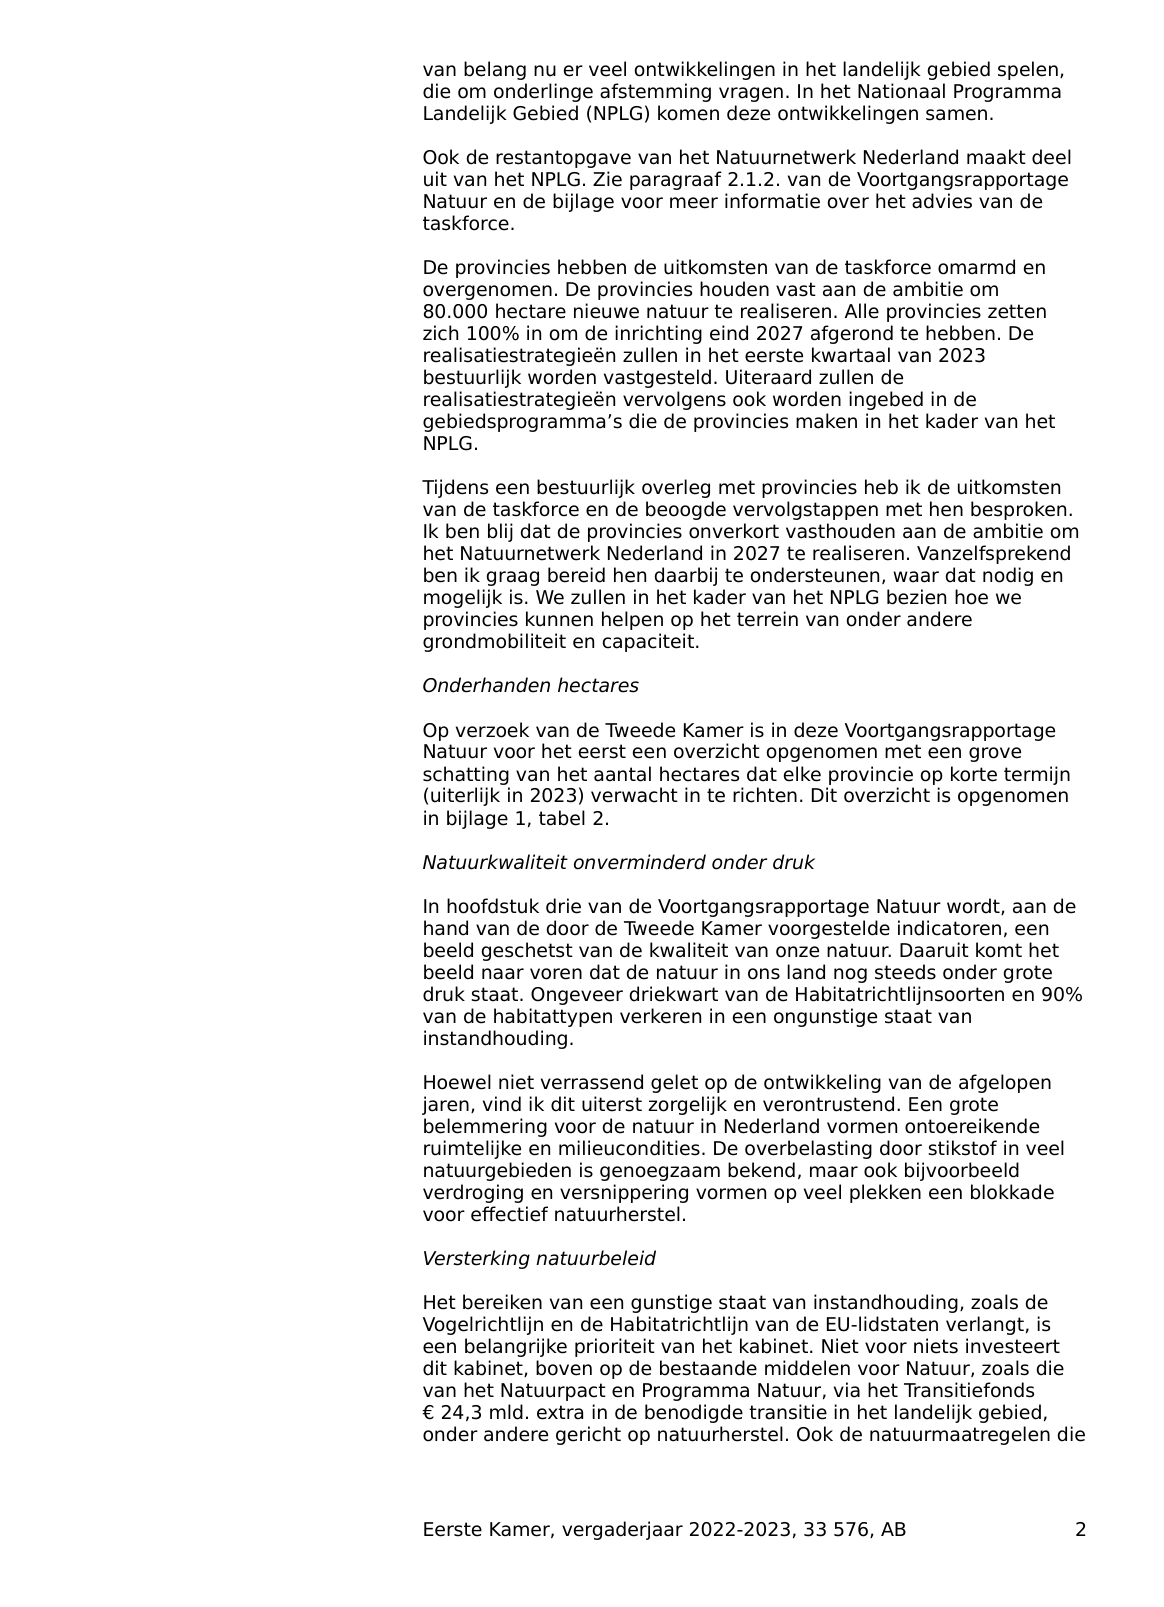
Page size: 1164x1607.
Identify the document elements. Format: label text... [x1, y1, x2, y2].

text van belang nu er veel ontwikkelingen in het landelijk gebied spelen, die om onderlinge afstemming vragen. In het Nationaal Programma Landelijk Gebied (NPLG) komen deze ontwikkelingen samen. [422, 59, 1087, 125]
text In hoofdstuk drie van de Voortgangsrapportage Natuur wordt, aan de hand van de door de Tweede Kamer voorgestelde indicatoren, een beeld geschetst van de kwaliteit van onze natuur. Daaruit komt het beeld naar voren dat de natuur in ons land nog steeds onder grote druk staat. Ongeveer driekwart van de Habitatrichtlijnsoorten en 90% van de habitattypen verkeren in een ongunstige staat van instandhouding. [422, 896, 1087, 1049]
text Hoewel niet verrassend gelet op de ontwikkeling van de afgelopen jaren, vind ik dit uiterst zorgelijk en verontrustend. Een grote belemmering voor de natuur in Nederland vormen ontoereikende ruimtelijke en milieucondities. De overbelasting door stikstof in veel natuurgebieden is genoegzaam bekend, maar ook bijvoorbeeld verdroging en versnippering vormen op veel plekken een blokkade voor effectief natuurherstel. [422, 1072, 1087, 1226]
text Het bereiken van een gunstige staat van instandhouding, zoals de Vogelrichtlijn en de Habitatrichtlijn van de EU-lidstaten verlangt, is een belangrijke prioriteit van het kabinet. Niet voor niets investeert dit kabinet, boven op de bestaande middelen voor Natuur, zoals die van het Natuurpact en Programma Natuur, via het Transitiefonds € 24,3 mld. extra in de benodigde transitie in het landelijk gebied, onder andere gericht op natuurherstel. Ook de natuurmaatregelen die [422, 1292, 1087, 1446]
text Tijdens een bestuurlijk overleg met provincies heb ik de uitkomsten van de taskforce en de beoogde vervolgstappen met hen besproken. Ik ben blij dat de provincies onverkort vasthouden aan de ambitie om het Natuurnetwerk Nederland in 2027 te realiseren. Vanzelfsprekend ben ik graag bereid hen daarbij te ondersteunen, waar dat nodig en mogelijk is. We zullen in het kader van het NPLG bezien hoe we provincies kunnen helpen op het terrein van onder andere grondmobiliteit en capaciteit. [422, 477, 1087, 653]
subtitle Natuurkwaliteit onverminderd onder druk [422, 852, 1087, 873]
subtitle Versterking natuurbeleid [422, 1248, 1087, 1270]
text Ook de restantopgave van het Natuurnetwerk Nederland maakt deel uit van het NPLG. Zie paragraaf 2.1.2. van de Voortgangsrapportage Natuur en de bijlage voor meer informatie over het advies van de taskforce. [422, 147, 1087, 235]
text Op verzoek van de Tweede Kamer is in deze Voortgangsrapportage Natuur voor het eerst een overzicht opgenomen met een grove schatting van het aantal hectares dat elke provincie op korte termijn (uiterlijk in 2023) verwacht in te richten. Dit overzicht is opgenomen in bijlage 1, tabel 2. [422, 719, 1087, 829]
text De provincies hebben de uitkomsten van de taskforce omarmd en overgenomen. De provincies houden vast aan de ambitie om 80.000 hectare nieuwe natuur te realiseren. Alle provincies zetten zich 100% in om de inrichting eind 2027 afgerond te hebben. De realisatiestrategieën zullen in het eerste kwartaal van 2023 bestuurlijk worden vastgesteld. Uiteraard zullen de realisatiestrategieën vervolgens ook worden ingebed in de gebiedsprogramma’s die de provincies maken in het kader van het NPLG. [422, 257, 1087, 455]
subtitle Onderhanden hectares [422, 675, 1087, 697]
